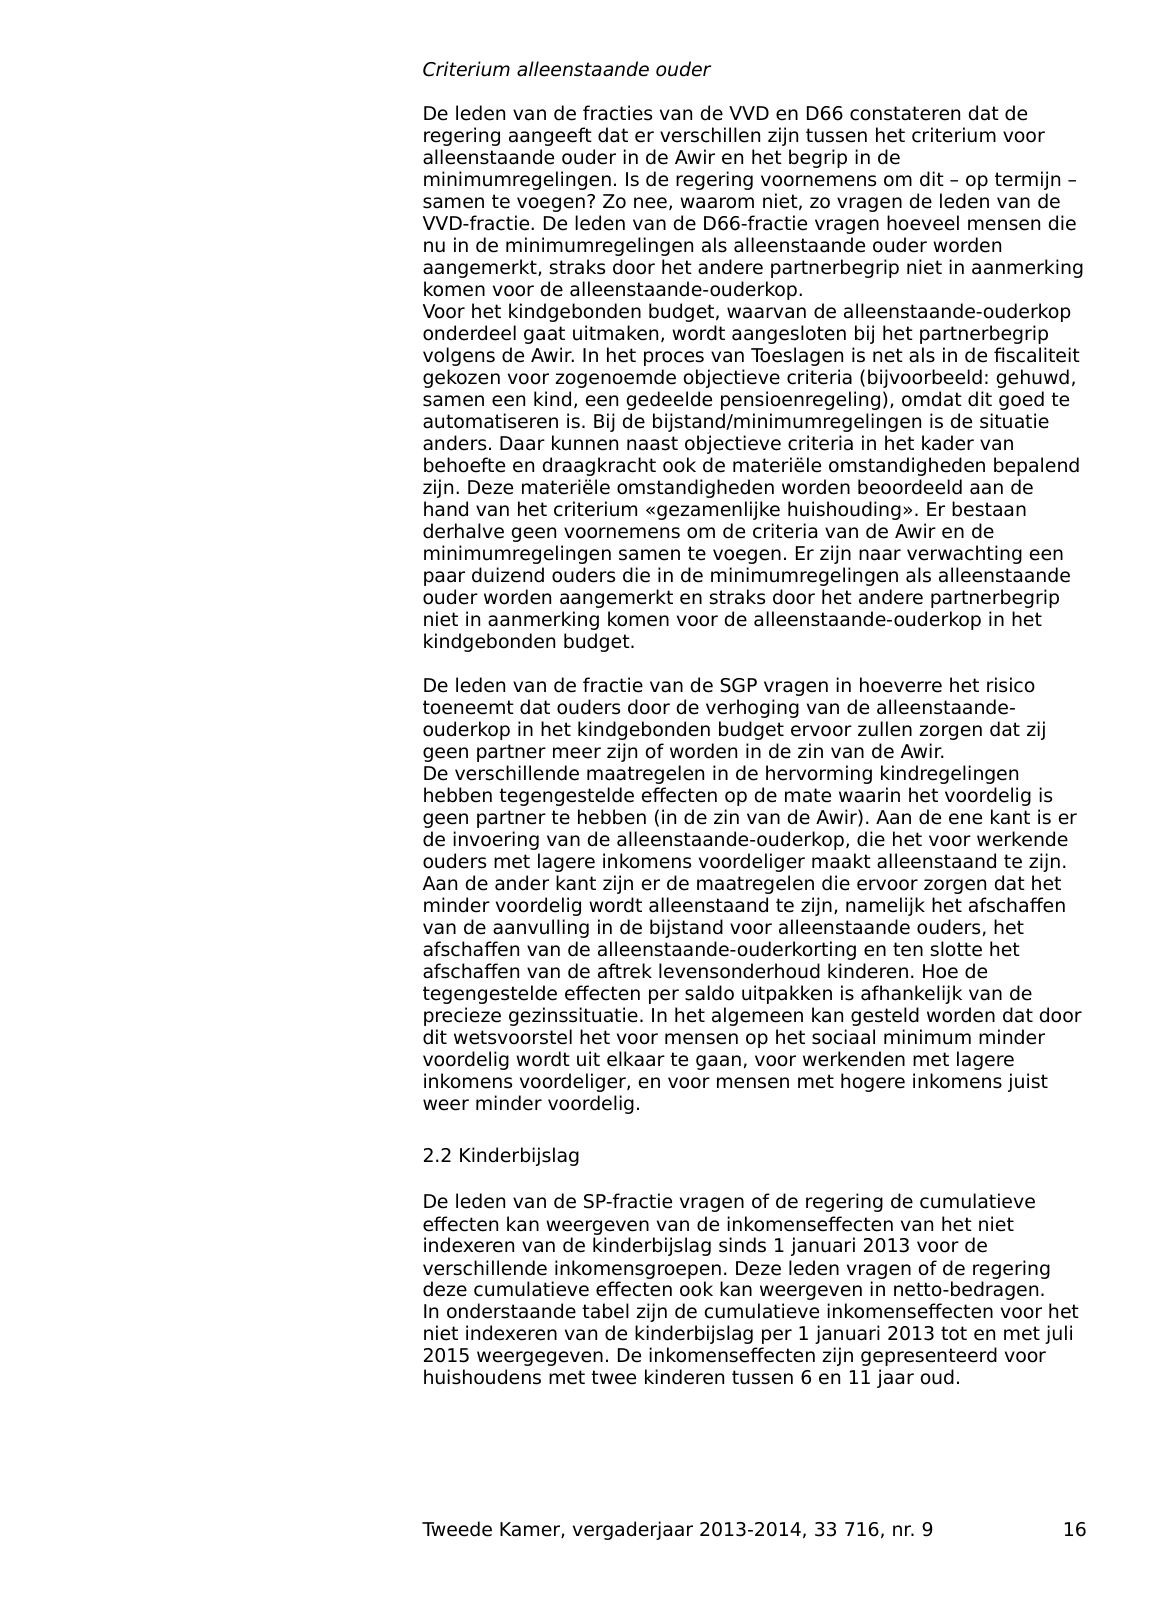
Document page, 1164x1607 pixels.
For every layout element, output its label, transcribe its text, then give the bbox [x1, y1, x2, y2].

text De leden van de SP-fractie vragen of de regering de cumulatieve effecten kan weergeven van de inkomenseffecten van het niet indexeren van de kinderbijslag sinds 1 januari 2013 voor de verschillende inkomensgroepen. Deze leden vragen of de regering deze cumulatieve effecten ook kan weergeven in netto-bedragen. [422, 1191, 1087, 1301]
text De leden van de fractie van de SGP vragen in hoeverre het risico toeneemt dat ouders door de verhoging van de alleenstaande-ouderkop in het kindgebonden budget ervoor zullen zorgen dat zij geen partner meer zijn of worden in de zin van de Awir. [422, 675, 1087, 763]
text De leden van de fracties van de VVD en D66 constateren dat de regering aangeeft dat er verschillen zijn tussen het criterium voor alleenstaande ouder in de Awir en het begrip in de minimumregelingen. Is de regering voornemens om dit – op termijn – samen te voegen? Zo nee, waarom niet, zo vragen de leden van de VVD-fractie. De leden van de D66-fractie vragen hoeveel mensen die nu in de minimumregelingen als alleenstaande ouder worden aangemerkt, straks door het andere partnerbegrip niet in aanmerking komen voor de alleenstaande-ouderkop. [422, 103, 1087, 301]
text De verschillende maatregelen in de hervorming kindregelingen hebben tegengestelde effecten op de mate waarin het voordelig is geen partner te hebben (in de zin van de Awir). Aan de ene kant is er de invoering van de alleenstaande-ouderkop, die het voor werkende ouders met lagere inkomens voordeliger maakt alleenstaand te zijn. Aan de ander kant zijn er de maatregelen die ervoor zorgen dat het minder voordelig wordt alleenstaand te zijn, namelijk het afschaffen van de aanvulling in de bijstand voor alleenstaande ouders, het afschaffen van de alleenstaande-ouderkorting en ten slotte het afschaffen van de aftrek levensonderhoud kinderen. Hoe de tegengestelde effecten per saldo uitpakken is afhankelijk van de precieze gezinssituatie. In het algemeen kan gesteld worden dat door dit wetsvoorstel het voor mensen op het sociaal minimum minder voordelig wordt uit elkaar te gaan, voor werkenden met lagere inkomens voordeliger, en voor mensen met hogere inkomens juist weer minder voordelig. [422, 763, 1087, 1114]
subtitle Criterium alleenstaande ouder [422, 59, 1087, 81]
text In onderstaande tabel zijn de cumulatieve inkomenseffecten voor het niet indexeren van de kinderbijslag per 1 januari 2013 tot en met juli 2015 weergegeven. De inkomenseffecten zijn gepresenteerd voor huishoudens met twee kinderen tussen 6 en 11 jaar oud. [422, 1301, 1087, 1389]
text Voor het kindgebonden budget, waarvan de alleenstaande-ouderkop onderdeel gaat uitmaken, wordt aangesloten bij het partnerbegrip volgens de Awir. In het proces van Toeslagen is net als in de fiscaliteit gekozen voor zogenoemde objectieve criteria (bijvoorbeeld: gehuwd, samen een kind, een gedeelde pensioenregeling), omdat dit goed te automatiseren is. Bij de bijstand/minimumregelingen is de situatie anders. Daar kunnen naast objectieve criteria in het kader van behoefte en draagkracht ook de materiële omstandigheden bepalend zijn. Deze materiële omstandigheden worden beoordeeld aan de hand van het criterium «gezamenlijke huishouding». Er bestaan derhalve geen voornemens om de criteria van de Awir en de minimumregelingen samen te voegen. Er zijn naar verwachting een paar duizend ouders die in de minimumregelingen als alleenstaande ouder worden aangemerkt en straks door het andere partnerbegrip niet in aanmerking komen voor de alleenstaande-ouderkop in het kindgebonden budget. [422, 301, 1087, 653]
subtitle 2.2 Kinderbijslag [422, 1144, 1087, 1166]
